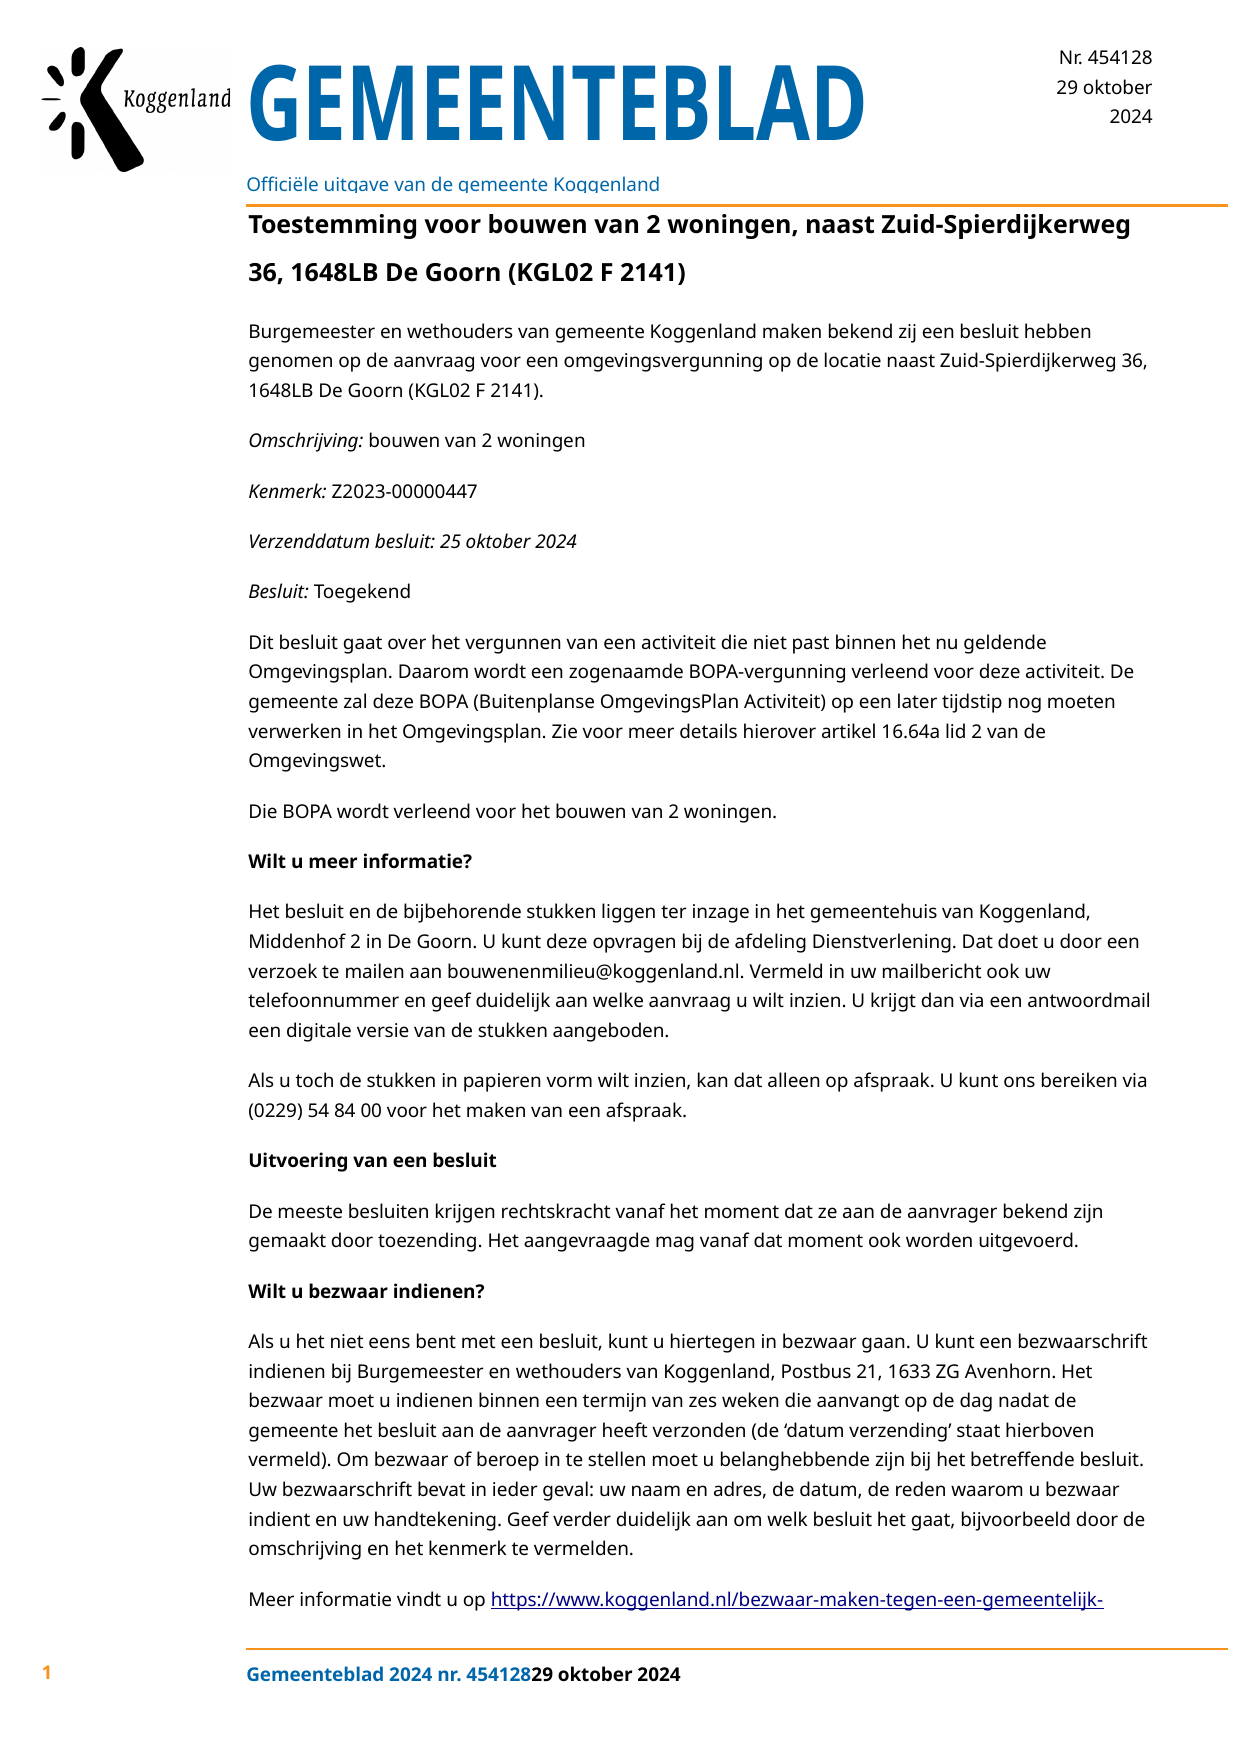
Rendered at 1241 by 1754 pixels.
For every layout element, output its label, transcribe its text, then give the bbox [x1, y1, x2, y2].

text Kenmerk: Z2023-00000447 [248, 478, 1152, 504]
text Verzenddatum besluit: 25 oktober 2024 [248, 528, 1152, 554]
text Besluit: Toegekend [248, 579, 1152, 604]
text De meeste besluiten krijgen rechtskracht vanaf het moment dat ze aan de aanvrager bekend zijn gemaakt door toezending. Het aangevraagde mag vanaf dat moment ook worden uitgevoerd. [248, 1198, 1152, 1253]
text Meer informatie vindt u op https://www.koggenland.nl/bezwaar-maken-tegen-een-gemeentelijk- [248, 1586, 1152, 1612]
text Die BOPA wordt verleend voor het bouwen van 2 woningen. [248, 798, 1152, 824]
text Omschrijving: bouwen van 2 woningen [248, 427, 1152, 453]
text Burgemeester en wethouders van gemeente Koggenland maken bekend zij een besluit hebben genomen op de aanvraag voor een omgevingsvergunning op de locatie naast Zuid-Spierdijkerweg 36, 1648LB De Goorn (KGL02 F 2141). [248, 318, 1152, 403]
text Als u toch de stukken in papieren vorm wilt inzien, kan dat alleen op afspraak. U kunt ons bereiken via (0229) 54 84 00 voor het maken van een afspraak. [248, 1067, 1152, 1123]
text Uitvoering van een besluit [248, 1147, 1152, 1173]
text Dit besluit gaat over het vergunnen van een activiteit die niet past binnen het nu geldende Omgevingsplan. Daarom wordt een zogenaamde BOPA-vergunning verleend voor deze activiteit. De gemeente zal deze BOPA (Buitenplanse OmgevingsPlan Activiteit) op een later tijdstip nog moeten verwerken in het Omgevingsplan. Zie voor meer details hierover artikel 16.64a lid 2 van de Omgevingswet. [248, 629, 1152, 773]
text Als u het niet eens bent met een besluit, kunt u hiertegen in bezwaar gaan. U kunt een bezwaarschrift indienen bij Burgemeester en wethouders van Koggenland, Postbus 21, 1633 ZG Avenhorn. Het bezwaar moet u indienen binnen een termijn van zes weken die aanvangt op de dag nadat de gemeente het besluit aan de aanvrager heeft verzonden (de ‘datum verzending’ staat hierboven vermeld). Om bezwaar of beroep in te stellen moet u belanghebbende zijn bij het betreffende besluit. Uw bezwaarschrift bevat in ieder geval: uw naam en adres, de datum, de reden waarom u bezwaar indient en uw handtekening. Geef verder duidelijk aan om welk besluit het gaat, bijvoorbeeld door de omschrijving en het kenmerk te vermelden. [248, 1328, 1152, 1561]
text Wilt u bezwaar indienen? [248, 1278, 1152, 1304]
picture [41, 47, 231, 172]
text Toestemming voor bouwen van 2 woningen, naast Zuid-Spierdijkerweg 36, 1648LB De Goorn (KGL02 F 2141) [248, 207, 1152, 288]
text Het besluit en de bijbehorende stukken liggen ter inzage in het gemeentehuis van Koggenland, Middenhof 2 in De Goorn. U kunt deze opvragen bij de afdeling Dienstverlening. Dat doet u door een verzoek te mailen aan bouwenenmilieu@koggenland.nl. Vermeld in uw mailbericht ook uw telefoonnummer en geef duidelijk aan welke aanvraag u wilt inzien. U krijgt dan via een antwoordmail een digitale versie van de stukken aangeboden. [248, 899, 1152, 1043]
text Wilt u meer informatie? [248, 848, 1152, 874]
